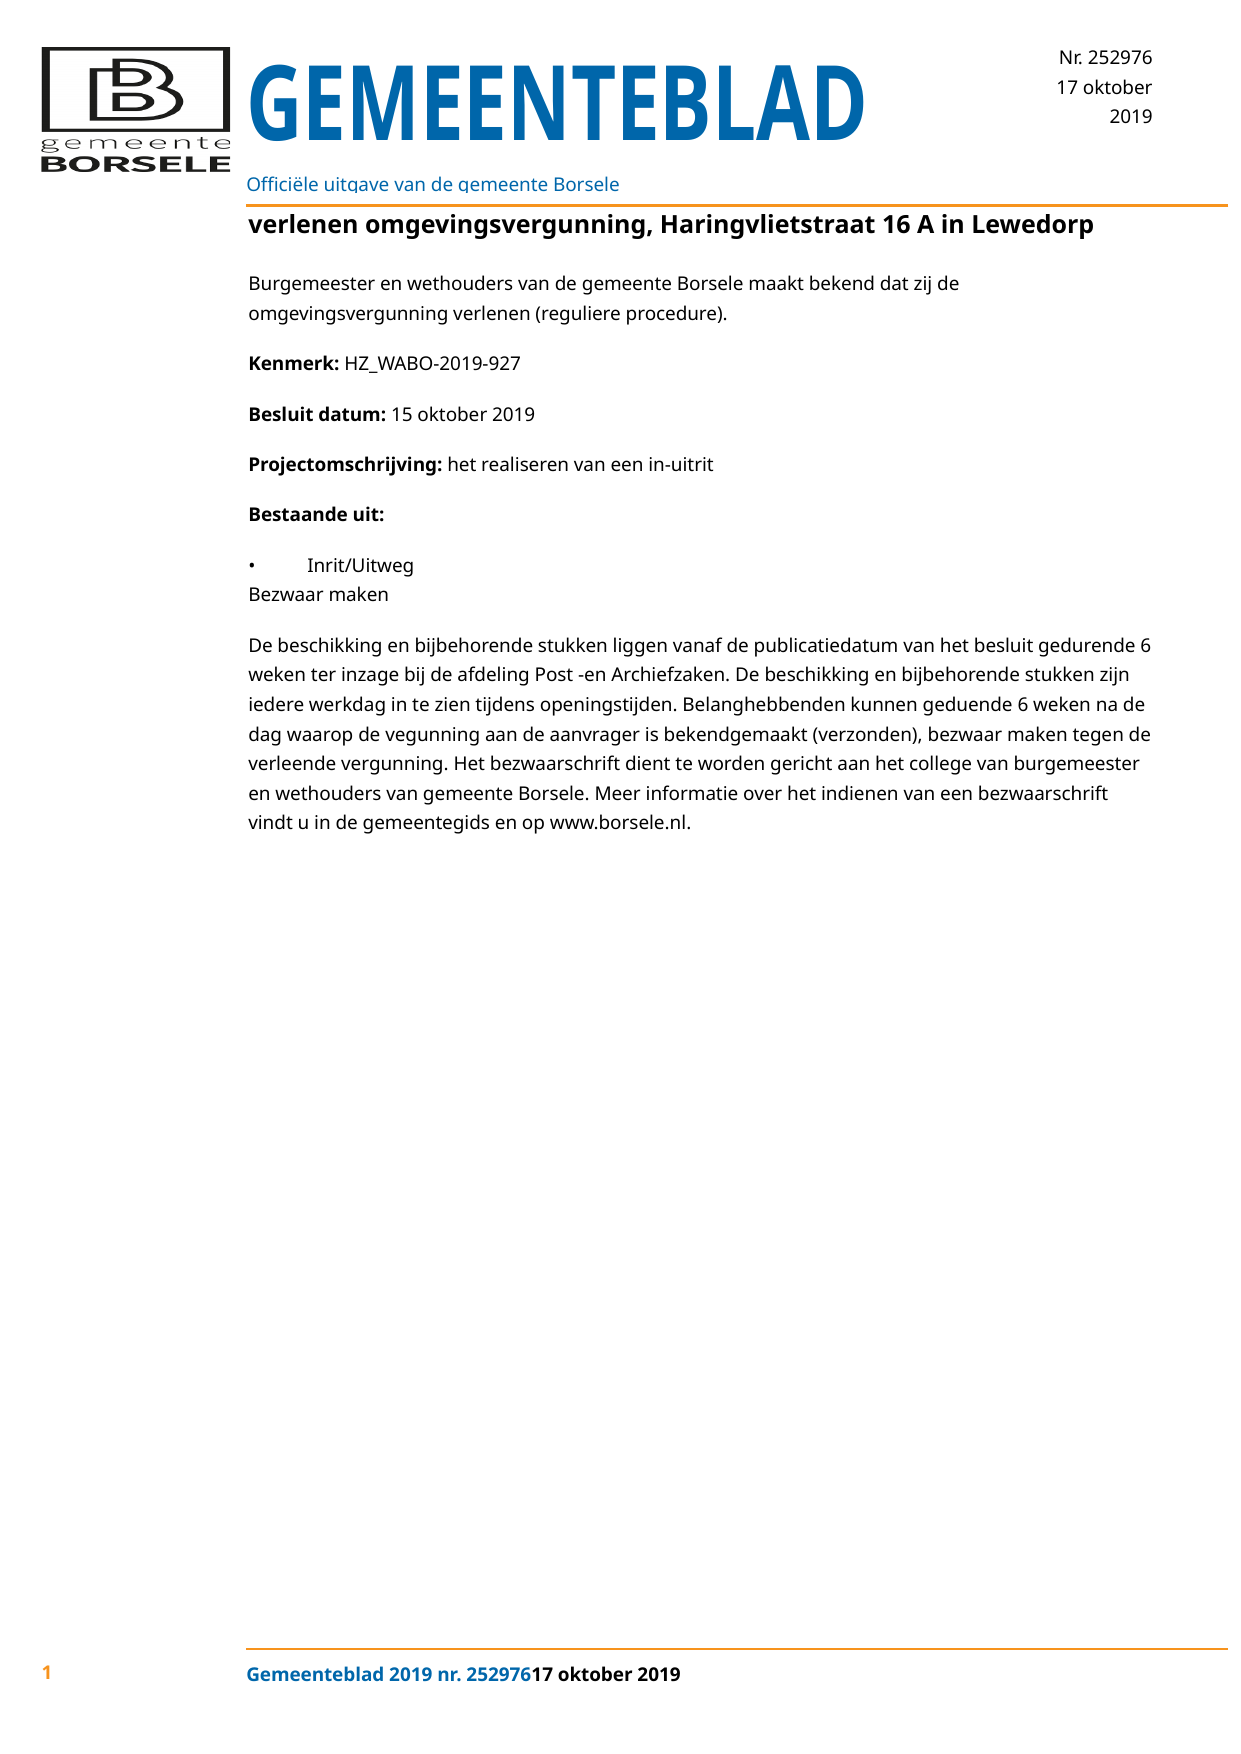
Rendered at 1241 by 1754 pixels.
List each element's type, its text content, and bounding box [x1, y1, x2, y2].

text verlenen omgevingsvergunning, Haringvlietstraat 16 A in Lewedorp [248, 207, 1152, 241]
text Bezwaar maken [248, 582, 1152, 607]
text Besluit datum: 15 oktober 2019 [248, 401, 1152, 426]
text De beschikking en bijbehorende stukken liggen vanaf de publicatiedatum van het besluit gedurende 6 weken ter inzage bij de afdeling Post -en Archiefzaken. De beschikking en bijbehorende stukken zijn iedere werkdag in te zien tijdens openingstijden. Belanghebbenden kunnen geduende 6 weken na de dag waarop de vegunning aan de aanvrager is bekendgemaakt (verzonden), bezwaar maken tegen de verleende vergunning. Het bezwaarschrift dient te worden gericht aan het college van burgemeester en wethouders van gemeente Borsele. Meer informatie over het indienen van een bezwaarschrift vindt u in de gemeentegids en op www.borsele.nl. [248, 632, 1152, 835]
text Kenmerk: HZ_WABO-2019-927 [248, 350, 1152, 376]
text Bestaande uit: [248, 502, 1152, 527]
list Inrit/Uitweg [248, 552, 1152, 578]
text Burgemeester en wethouders van de gemeente Borsele maakt bekend dat zij de omgevingsvergunning verlenen (reguliere procedure). [248, 270, 1152, 326]
picture [41, 47, 231, 172]
text Projectomschrijving: het realiseren van een in-uitrit [248, 451, 1152, 477]
